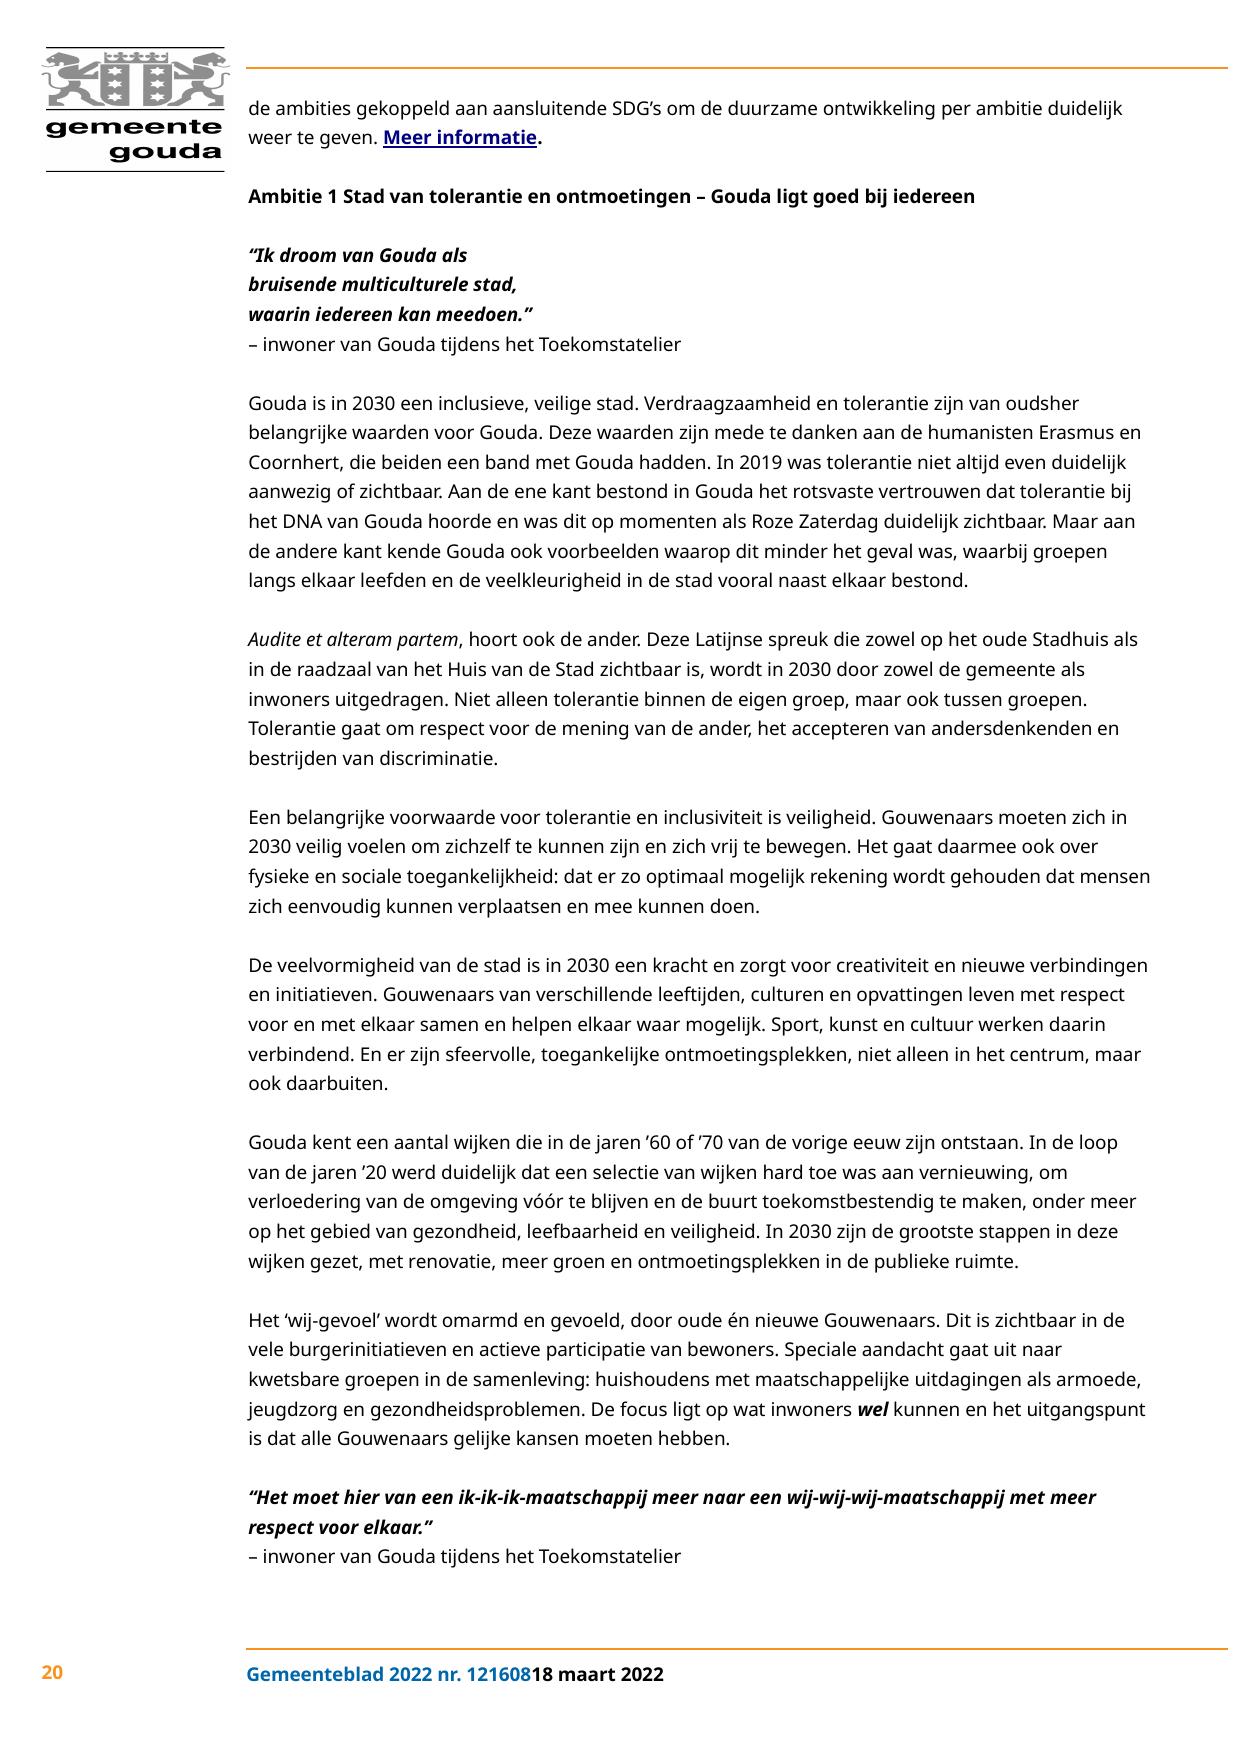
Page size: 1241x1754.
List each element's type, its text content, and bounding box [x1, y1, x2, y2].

text Het ‘wij-gevoel’ wordt omarmd en gevoeld, door oude én nieuwe Gouwenaars. Dit is zichtbaar in de vele burgerinitiatieven en actieve participatie van bewoners. Speciale aandacht gaat uit naar kwetsbare groepen in de samenleving: huishoudens met maatschappelijke uitdagingen als armoede, jeugdzorg en gezondheidsproblemen. De focus ligt op wat inwoners wel kunnen en het uitgangspunt is dat alle Gouwenaars gelijke kansen moeten hebben. [248, 1307, 1152, 1451]
text Ambitie 1 Stad van tolerantie en ontmoetingen – Gouda ligt goed bij iedereen [248, 183, 1152, 209]
text – inwoner van Gouda tijdens het Toekomstatelier [248, 1544, 1152, 1569]
text Een belangrijke voorwaarde voor tolerantie en inclusiviteit is veiligheid. Gouwenaars moeten zich in 2030 veilig voelen om zichzelf te kunnen zijn en zich vrij te bewegen. Het gaat daarmee ook over fysieke en sociale toegankelijkheid: dat er zo optimaal mogelijk rekening wordt gehouden dat mensen zich eenvoudig kunnen verplaatsen en mee kunnen doen. [248, 804, 1152, 919]
text waarin iedereen kan meedoen.” [248, 301, 1152, 327]
picture [41, 47, 231, 172]
text – inwoner van Gouda tijdens het Toekomstatelier [248, 331, 1152, 357]
text Gouda kent een aantal wijken die in de jaren ’60 of ’70 van de vorige eeuw zijn ontstaan. In de loop van de jaren ’20 werd duidelijk dat een selectie van wijken hard toe was aan vernieuwing, om verloedering van de omgeving vóór te blijven en de buurt toekomstbestendig te maken, onder meer op het gebied van gezondheid, leefbaarheid en veiligheid. In 2030 zijn de grootste stappen in deze wijken gezet, met renovatie, meer groen en ontmoetingsplekken in de publieke ruimte. [248, 1129, 1152, 1274]
text Audite et alteram partem, hoort ook de ander. Deze Latijnse spreuk die zowel op het oude Stadhuis als in de raadzaal van het Huis van de Stad zichtbaar is, wordt in 2030 door zowel de gemeente als inwoners uitgedragen. Niet alleen tolerantie binnen de eigen groep, maar ook tussen groepen. Tolerantie gaat om respect voor de mening van de ander, het accepteren van andersdenkenden en bestrijden van discriminatie. [248, 627, 1152, 771]
table_header de ambities gekoppeld aan aansluitende SDG’s om de duurzame ontwikkeling per ambitie duidelijk weer te geven. Meer informatie. [248, 95, 1152, 150]
text “Het moet hier van een ik-ik-ik-maatschappij meer naar een wij-wij-wij-maatschappij met meer respect voor elkaar.” [248, 1484, 1152, 1540]
text De veelvormigheid van de stad is in 2030 een kracht en zorgt voor creativiteit en nieuwe verbindingen en initiatieven. Gouwenaars van verschillende leeftijden, culturen en opvattingen leven met respect voor en met elkaar samen en helpen elkaar waar mogelijk. Sport, kunst en cultuur werken daarin verbindend. En er zijn sfeervolle, toegankelijke ontmoetingsplekken, niet alleen in het centrum, maar ook daarbuiten. [248, 952, 1152, 1096]
text bruisende multiculturele stad, [248, 272, 1152, 297]
text Gouda is in 2030 een inclusieve, veilige stad. Verdraagzaamheid en tolerantie zijn van oudsher belangrijke waarden voor Gouda. Deze waarden zijn mede te danken aan de humanisten Erasmus en Coornhert, die beiden een band met Gouda hadden. In 2019 was tolerantie niet altijd even duidelijk aanwezig of zichtbaar. Aan de ene kant bestond in Gouda het rotsvaste vertrouwen dat tolerantie bij het DNA van Gouda hoorde en was dit op momenten als Roze Zaterdag duidelijk zichtbaar. Maar aan de andere kant kende Gouda ook voorbeelden waarop dit minder het geval was, waarbij groepen langs elkaar leefden en de veelkleurigheid in de stad vooral naast elkaar bestond. [248, 390, 1152, 593]
text “Ik droom van Gouda als [248, 242, 1152, 268]
